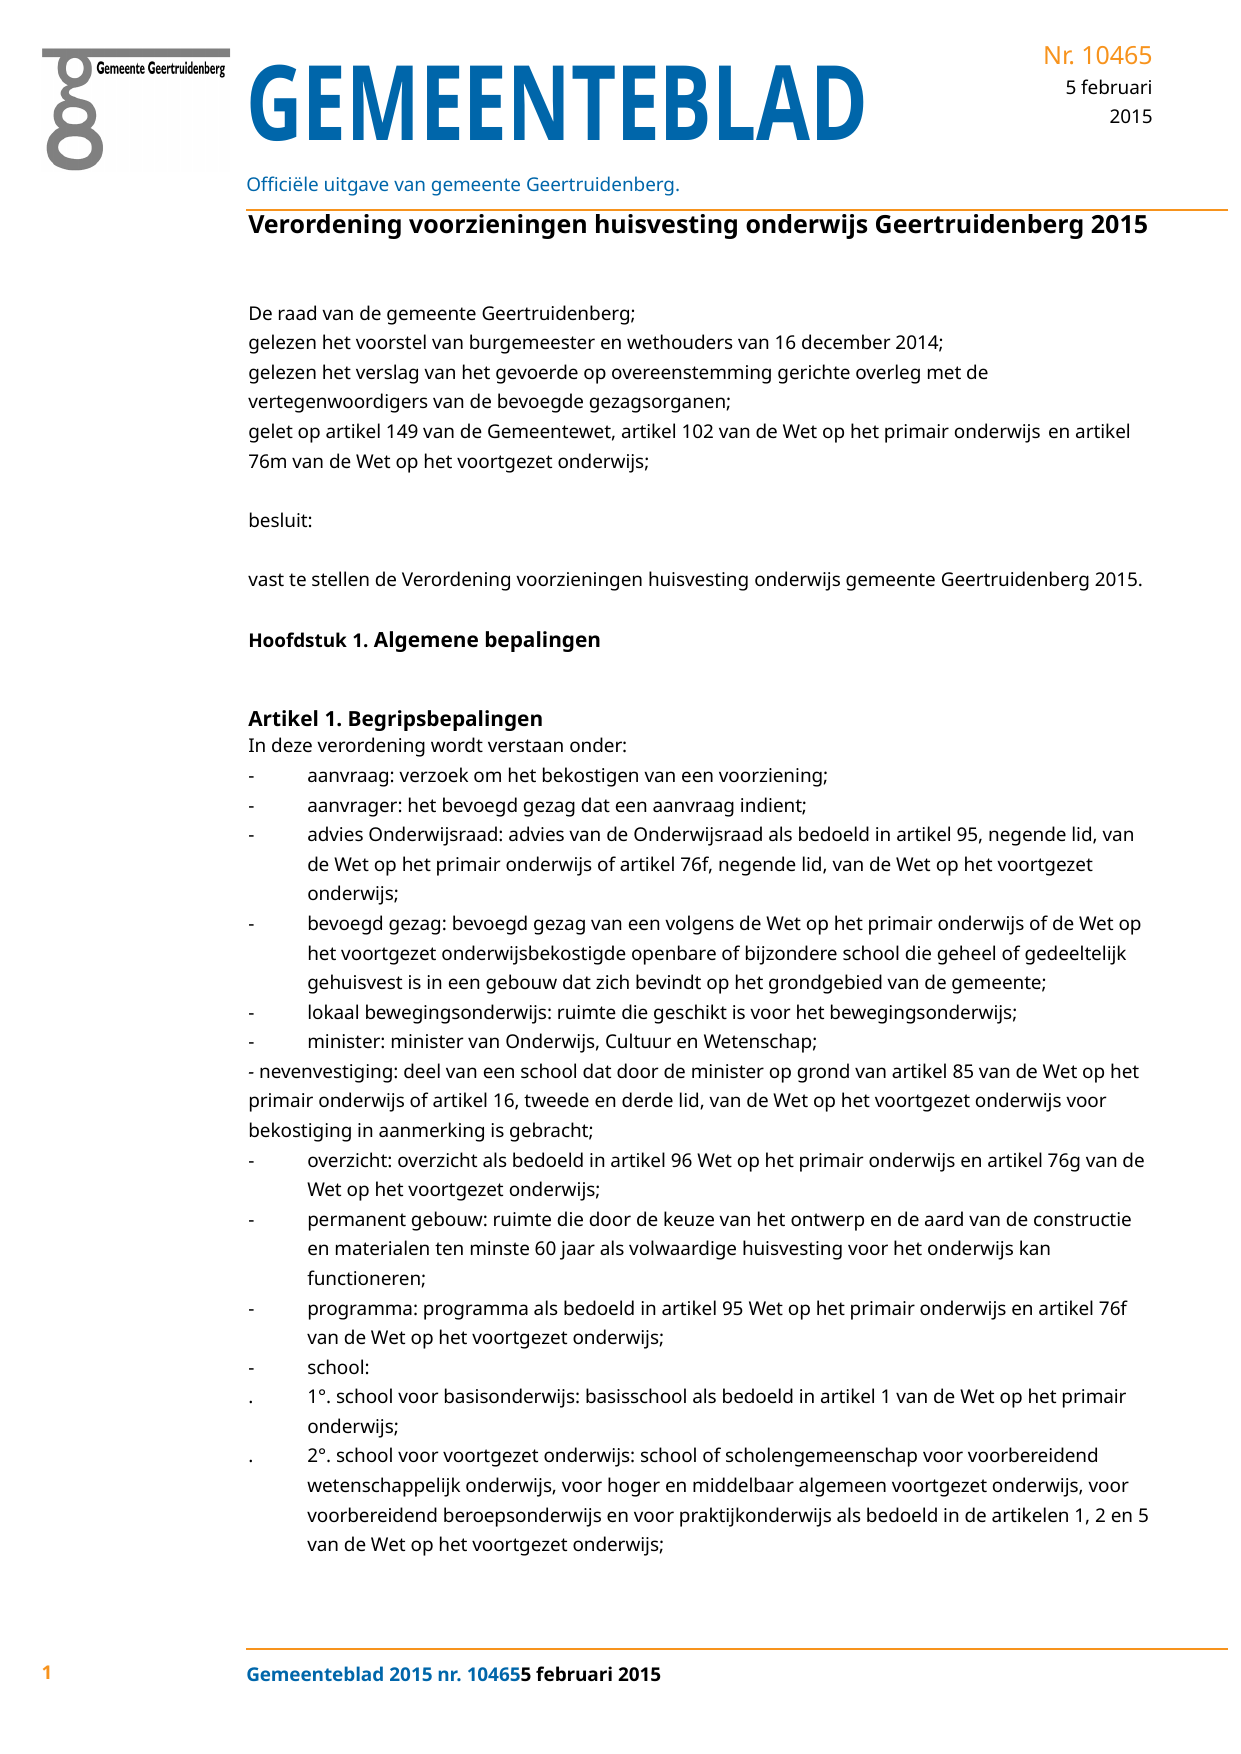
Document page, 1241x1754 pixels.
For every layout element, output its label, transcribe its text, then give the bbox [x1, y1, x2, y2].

text gelezen het voorstel van burgemeester en wethouders van 16 december 2014; [248, 329, 1152, 355]
list permanent gebouw: ruimte die door de keuze van het ontwerp en de aard van de constructie en materialen ten minste 60 jaar als volwaardige huisvesting voor het onderwijs kan functioneren; [248, 1206, 1152, 1291]
text In deze verordening wordt verstaan onder: [248, 733, 1152, 758]
list 1°. school voor basisonderwijs: basisschool als bedoeld in artikel 1 van de Wet op het primair onderwijs; [248, 1383, 1152, 1439]
text De raad van de gemeente Geertruidenberg; [248, 300, 1152, 326]
text Artikel 1. Begripsbepalingen [248, 704, 1152, 733]
text besluit: [248, 507, 1152, 533]
text Hoofdstuk 1. Algemene bepalingen [248, 625, 1152, 654]
text vast te stellen de Verordening voorzieningen huisvesting onderwijs gemeente Geertruidenberg 2015. [248, 566, 1152, 592]
list aanvrager: het bevoegd gezag dat een aanvraag indient; [248, 792, 1152, 817]
list advies Onderwijsraad: advies van de Onderwijsraad als bedoeld in artikel 95, negende lid, van de Wet op het primair onderwijs of artikel 76f, negende lid, van de Wet op het voortgezet onderwijs; [248, 821, 1152, 906]
text gelezen het verslag van het gevoerde op overeenstemming gerichte overleg met de vertegenwoordigers van de bevoegde gezagsorganen; [248, 359, 1152, 414]
text Verordening voorzieningen huisvesting onderwijs Geertruidenberg 2015 [248, 211, 1152, 241]
list minister: minister van Onderwijs, Cultuur en Wetenschap; [248, 1028, 1152, 1054]
picture [41, 47, 231, 172]
list bevoegd gezag: bevoegd gezag van een volgens de Wet op het primair onderwijs of de Wet op het voortgezet onderwijsbekostigde openbare of bijzondere school die geheel of gedeeltelijk gehuisvest is in een gebouw dat zich bevindt op het grondgebied van de gemeente; [248, 910, 1152, 995]
list programma: programma als bedoeld in artikel 95 Wet op het primair onderwijs en artikel 76f van de Wet op het voortgezet onderwijs; [248, 1295, 1152, 1350]
list lokaal bewegingsonderwijs: ruimte die geschikt is voor het bewegingsonderwijs; [248, 999, 1152, 1024]
text gelet op artikel 149 van de Gemeentewet, artikel 102 van de Wet op het primair onderwijs en artikel 76m van de Wet op het voortgezet onderwijs; [248, 418, 1152, 473]
list overzicht: overzicht als bedoeld in artikel 96 Wet op het primair onderwijs en artikel 76g van de Wet op het voortgezet onderwijs; [248, 1147, 1152, 1202]
list school: [248, 1354, 1152, 1379]
list 2°. school voor voortgezet onderwijs: school of scholengemeenschap voor voorbereidend wetenschappelijk onderwijs, voor hoger en middelbaar algemeen voortgezet onderwijs, voor voorbereidend beroepsonderwijs en voor praktijkonderwijs als bedoeld in de artikelen 1, 2 en 5 van de Wet op het voortgezet onderwijs; [248, 1443, 1152, 1557]
list aanvraag: verzoek om het bekostigen van een voorziening; [248, 762, 1152, 788]
text - nevenvestiging: deel van een school dat door de minister op grond van artikel 85 van de Wet op het primair onderwijs of artikel 16, tweede en derde lid, van de Wet op het voortgezet onderwijs voor bekostiging in aanmerking is gebracht; [248, 1058, 1152, 1143]
